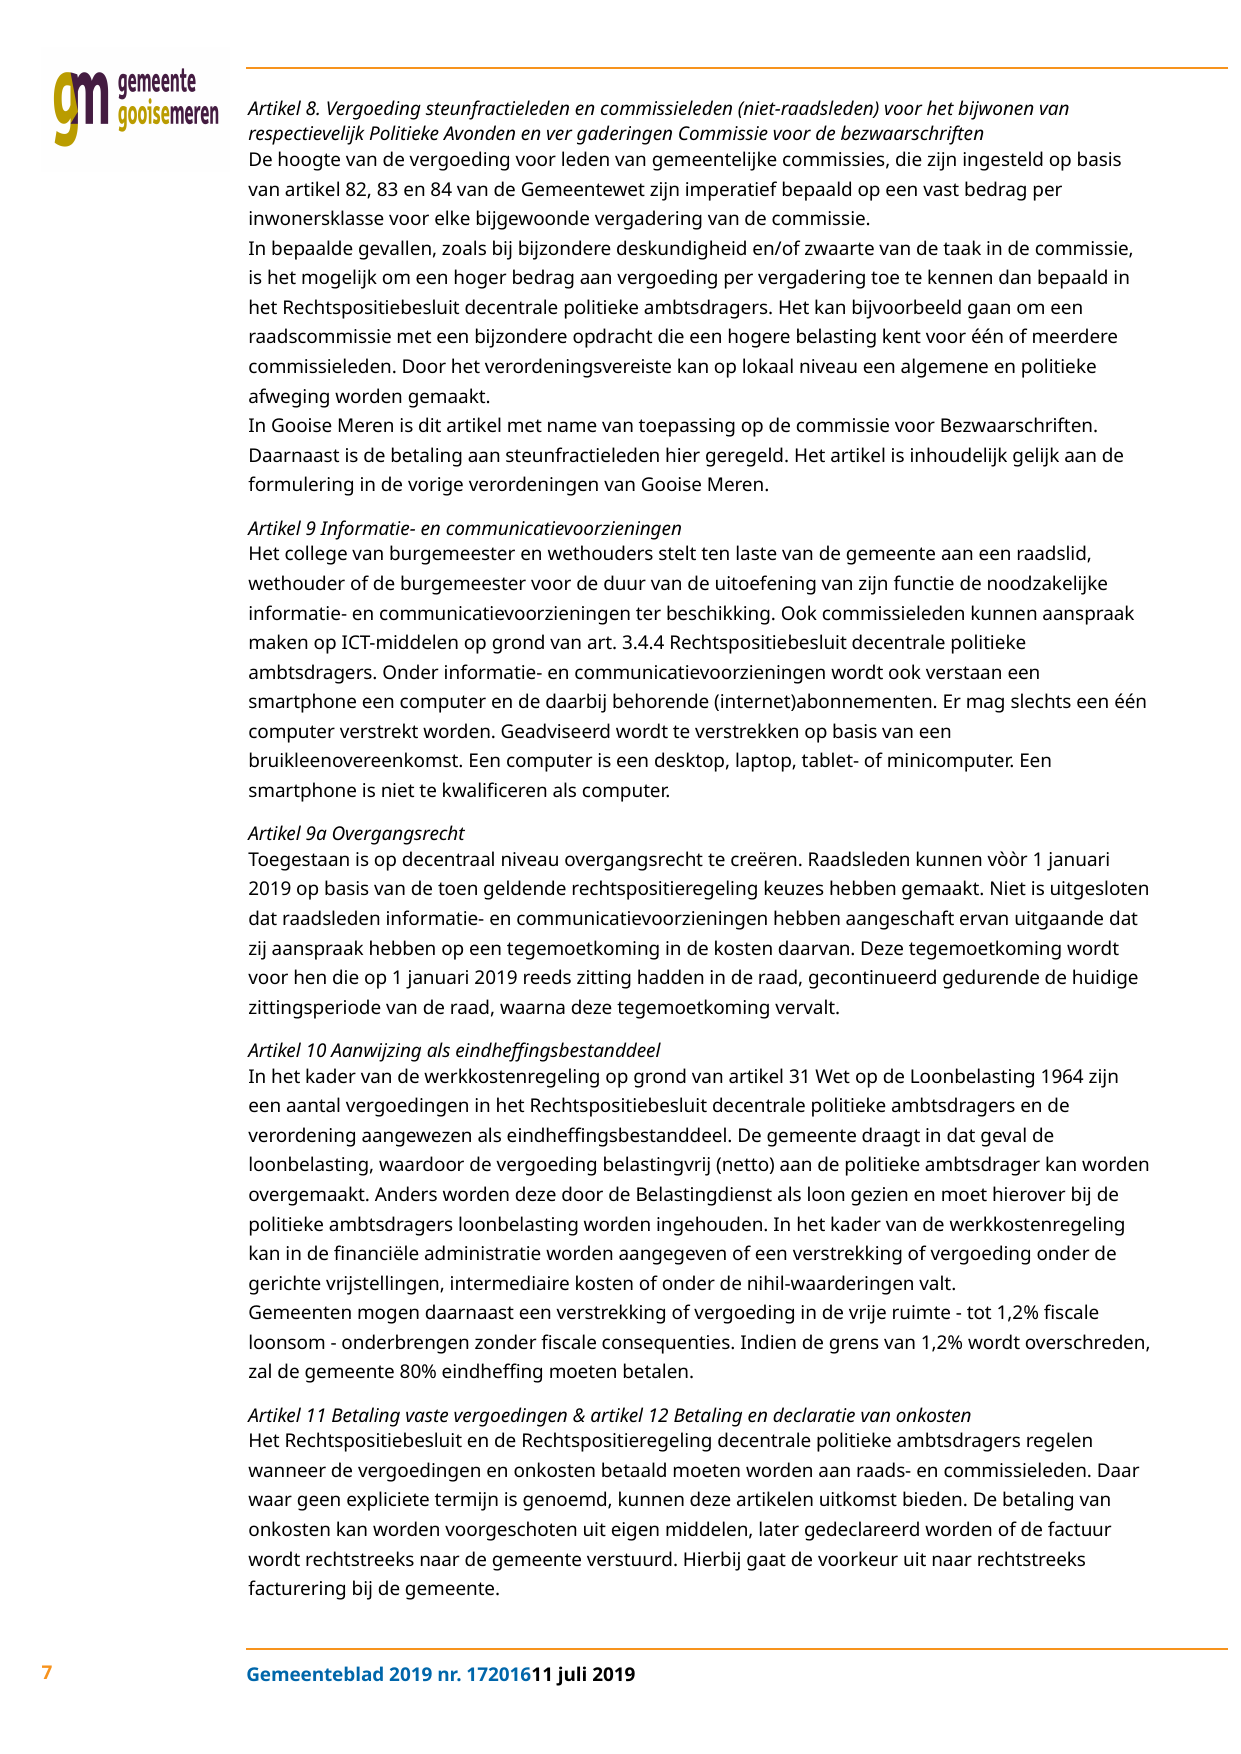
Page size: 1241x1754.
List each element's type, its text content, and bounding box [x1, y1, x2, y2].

text Artikel 10 Aanwijzing als eindheffingsbestanddeel [248, 1037, 1152, 1063]
text Gemeenten mogen daarnaast een verstrekking of vergoeding in de vrije ruimte - tot 1,2% fiscale loonsom - onderbrengen zonder fiscale consequenties. Indien de grens van 1,2% wordt overschreden, zal de gemeente 80% eindheffing moeten betalen. [248, 1299, 1152, 1384]
text In het kader van de werkkostenregeling op grond van artikel 31 Wet op de Loonbelasting 1964 zijn een aantal vergoedingen in het Rechtspositiebesluit decentrale politieke ambtsdragers en de verordening aangewezen als eindheffingsbestanddeel. De gemeente draagt in dat geval de loonbelasting, waardoor de vergoeding belastingvrij (netto) aan de politieke ambtsdrager kan worden overgemaakt. Anders worden deze door de Belastingdienst als loon gezien en moet hierover bij de politieke ambtsdragers loonbelasting worden ingehouden. In het kader van de werkkostenregeling kan in de financiële administratie worden aangegeven of een verstrekking of vergoeding onder de gerichte vrijstellingen, intermediaire kosten of onder de nihil-waarderingen valt. [248, 1063, 1152, 1296]
picture [41, 47, 231, 172]
text Artikel 8. Vergoeding steunfractieleden en commissieleden (niet-raadsleden) voor het bijwonen van respectievelijk Politieke Avonden en ver gaderingen Commissie voor de bezwaarschriften [248, 95, 1152, 146]
text Het Rechtspositiebesluit en de Rechtspositieregeling decentrale politieke ambtsdragers regelen wanneer de vergoedingen en onkosten betaald moeten worden aan raads- en commissieleden. Daar waar geen expliciete termijn is genoemd, kunnen deze artikelen uitkomst bieden. De betaling van onkosten kan worden voorgeschoten uit eigen middelen, later gedeclareerd worden of de factuur wordt rechtstreeks naar de gemeente verstuurd. Hierbij gaat de voorkeur uit naar rechtstreeks facturering bij de gemeente. [248, 1427, 1152, 1601]
text Het college van burgemeester en wethouders stelt ten laste van de gemeente aan een raadslid, wethouder of de burgemeester voor de duur van de uitoefening van zijn functie de noodzakelijke informatie- en communicatievoorzieningen ter beschikking. Ook commissieleden kunnen aanspraak maken op ICT-middelen op grond van art. 3.4.4 Rechtspositiebesluit decentrale politieke ambtsdragers. Onder informatie- en communicatievoorzieningen wordt ook verstaan een smartphone een computer en de daarbij behorende (internet)abonnementen. Er mag slechts een één computer verstrekt worden. Geadviseerd wordt te verstrekken op basis van een bruikleenovereenkomst. Een computer is een desktop, laptop, tablet- of minicomputer. Een smartphone is niet te kwalificeren als computer. [248, 541, 1152, 803]
text Artikel 11 Betaling vaste vergoedingen & artikel 12 Betaling en declaratie van onkosten [248, 1402, 1152, 1427]
text Toegestaan is op decentraal niveau overgangsrecht te creëren. Raadsleden kunnen vòòr 1 januari 2019 op basis van de toen geldende rechtspositieregeling keuzes hebben gemaakt. Niet is uitgesloten dat raadsleden informatie- en communicatievoorzieningen hebben aangeschaft ervan uitgaande dat zij aanspraak hebben op een tegemoetkoming in de kosten daarvan. Deze tegemoetkoming wordt voor hen die op 1 januari 2019 reeds zitting hadden in de raad, gecontinueerd gedurende de huidige zittingsperiode van de raad, waarna deze tegemoetkoming vervalt. [248, 846, 1152, 1020]
text In Gooise Meren is dit artikel met name van toepassing op de commissie voor Bezwaarschriften. Daarnaast is de betaling aan steunfractieleden hier geregeld. Het artikel is inhoudelijk gelijk aan de formulering in de vorige verordeningen van Gooise Meren. [248, 412, 1152, 497]
text Artikel 9a Overgangsrecht [248, 820, 1152, 846]
text Artikel 9 Informatie- en communicatievoorzieningen [248, 515, 1152, 541]
text In bepaalde gevallen, zoals bij bijzondere deskundigheid en/of zwaarte van de taak in de commissie, is het mogelijk om een hoger bedrag aan vergoeding per vergadering toe te kennen dan bepaald in het Rechtspositiebesluit decentrale politieke ambtsdragers. Het kan bijvoorbeeld gaan om een raadscommissie met een bijzondere opdracht die een hogere belasting kent voor één of meerdere commissieleden. Door het verordeningsvereiste kan op lokaal niveau een algemene en politieke afweging worden gemaakt. [248, 235, 1152, 409]
text De hoogte van de vergoeding voor leden van gemeentelijke commissies, die zijn ingesteld op basis van artikel 82, 83 en 84 van de Gemeentewet zijn imperatief bepaald op een vast bedrag per inwonersklasse voor elke bijgewoonde vergadering van de commissie. [248, 146, 1152, 231]
